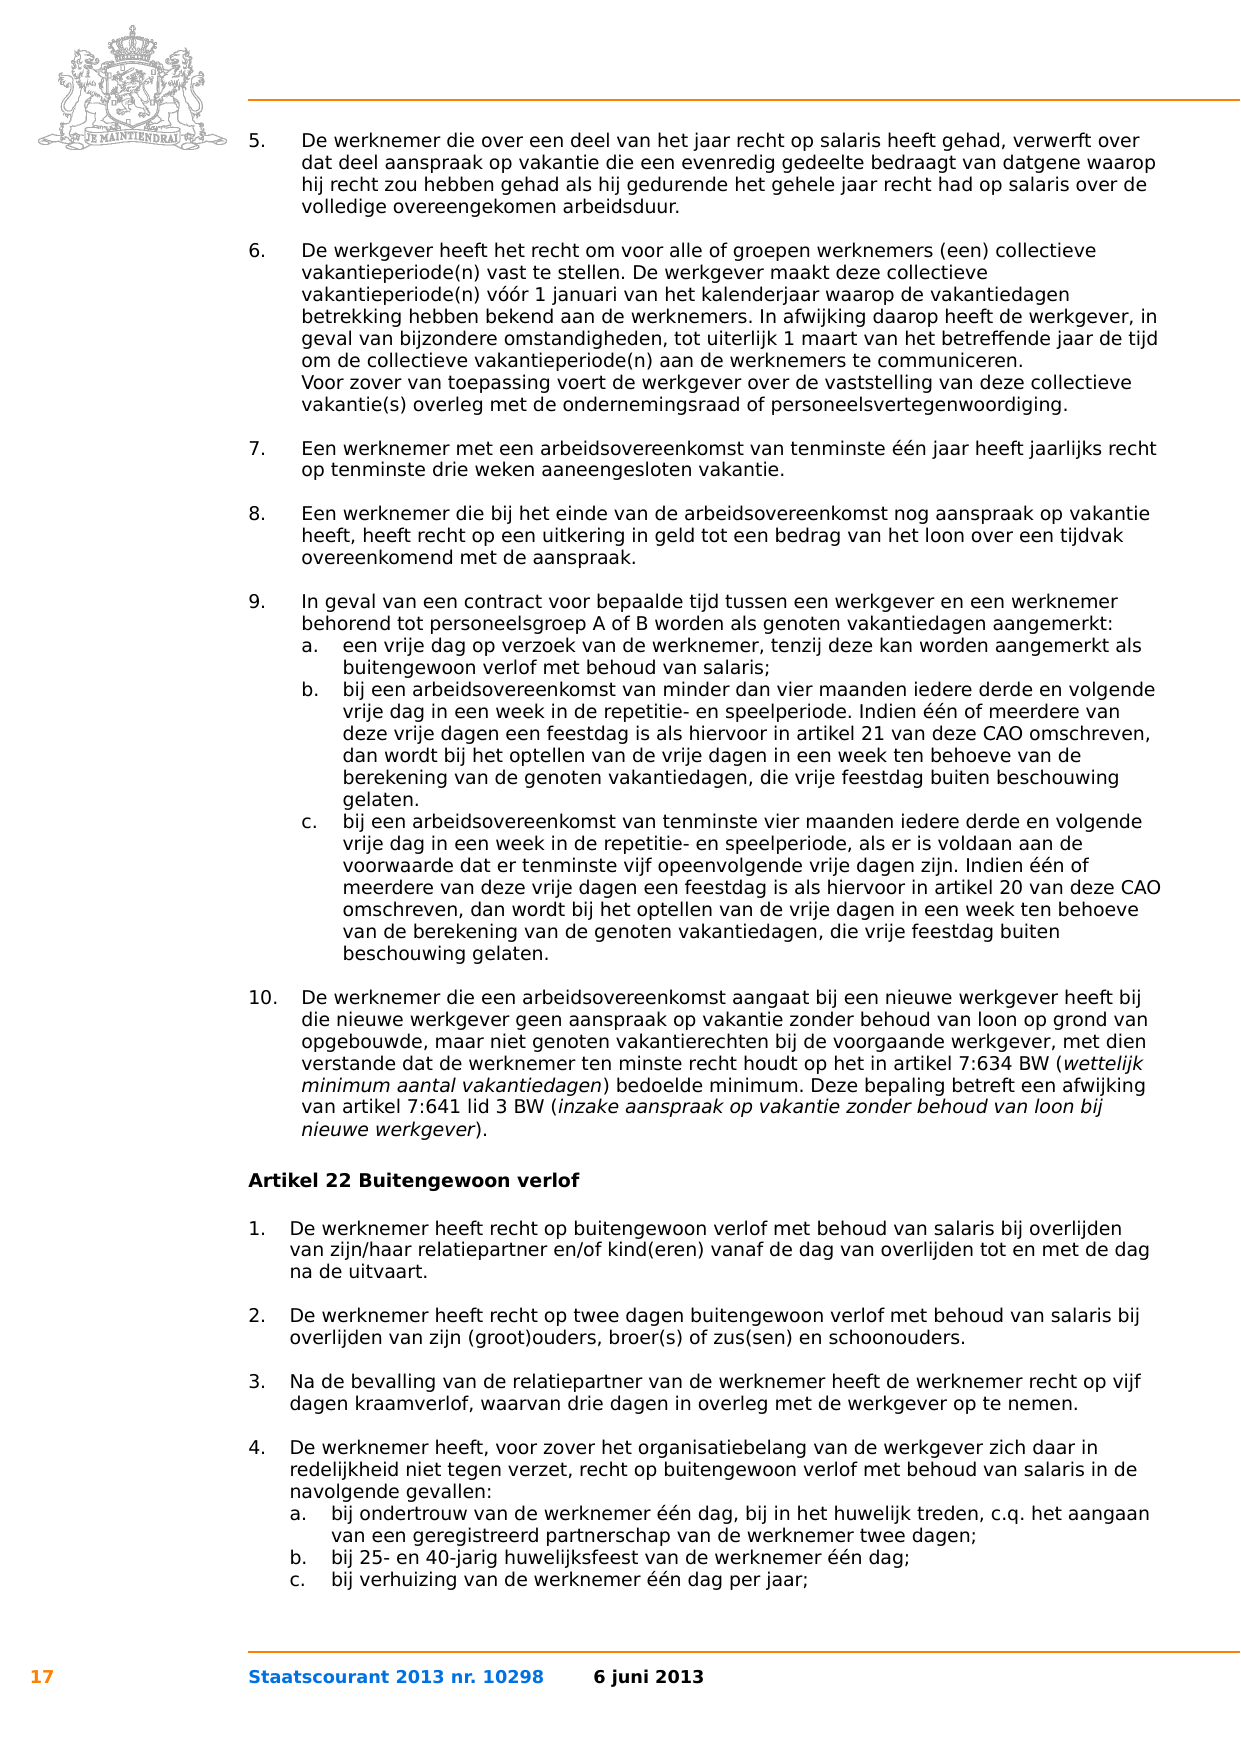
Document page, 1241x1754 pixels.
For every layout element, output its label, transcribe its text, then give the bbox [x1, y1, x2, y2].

text 9. In geval van een contract voor bepaalde tijd tussen een werkgever en een werknemer behorend tot personeelsgroep A of B worden als genoten vakantiedagen aangemerkt: [248, 591, 1163, 635]
text 10. De werknemer die een arbeidsovereenkomst aangaat bij een nieuwe werkgever heeft bij die nieuwe werkgever geen aanspraak op vakantie zonder behoud van loon op grond van opgebouwde, maar niet genoten vakantierechten bij de voorgaande werkgever, met dien verstande dat de werknemer ten minste recht houdt op het in artikel 7:634 BW (wettelijk minimum aantal vakantiedagen) bedoelde minimum. Deze bepaling betreft een afwijking van artikel 7:641 lid 3 BW (inzake aanspraak op vakantie zonder behoud van loon bij nieuwe werkgever). [248, 987, 1163, 1140]
subtitle Artikel 22 Buitengewoon verlof [248, 1170, 1163, 1192]
text Voor zover van toepassing voert de werkgever over de vaststelling van deze collectieve vakantie(s) overleg met de ondernemingsraad of personeelsvertegenwoordiging. [301, 372, 1163, 416]
text 8. Een werknemer die bij het einde van de arbeidsovereenkomst nog aanspraak op vakantie heeft, heeft recht op een uitkering in geld tot een bedrag van het loon over een tijdvak overeenkomend met de aanspraak. [248, 503, 1163, 569]
text 6. De werkgever heeft het recht om voor alle of groepen werknemers (een) collectieve vakantieperiode(n) vast te stellen. De werkgever maakt deze collectieve vakantieperiode(n) vóór 1 januari van het kalenderjaar waarop de vakantiedagen betrekking hebben bekend aan de werknemers. In afwijking daarop heeft de werkgever, in geval van bijzondere omstandigheden, tot uiterlijk 1 maart van het betreffende jaar de tijd om de collectieve vakantieperiode(n) aan de werknemers te communiceren. [248, 240, 1163, 372]
text 4. De werknemer heeft, voor zover het organisatiebelang van de werkgever zich daar in redelijkheid niet tegen verzet, recht op buitengewoon verlof met behoud van salaris in de navolgende gevallen: [248, 1437, 1163, 1503]
text 3. Na de bevalling van de relatiepartner van de werknemer heeft de werknemer recht op vijf dagen kraamverlof, waarvan drie dagen in overleg met de werkgever op te nemen. [248, 1371, 1163, 1415]
text 2. De werknemer heeft recht op twee dagen buitengewoon verlof met behoud van salaris bij overlijden van zijn (groot)ouders, broer(s) of zus(sen) en schoonouders. [248, 1305, 1163, 1349]
text 5. De werknemer die over een deel van het jaar recht op salaris heeft gehad, verwerft over dat deel aanspraak op vakantie die een evenredig gedeelte bedraagt van datgene waarop hij recht zou hebben gehad als hij gedurende het gehele jaar recht had op salaris over de volledige overeengekomen arbeidsduur. [248, 130, 1163, 218]
text a. een vrije dag op verzoek van de werknemer, tenzij deze kan worden aangemerkt als buitengewoon verlof met behoud van salaris; [301, 635, 1163, 679]
text 7. Een werknemer met een arbeidsovereenkomst van tenminste één jaar heeft jaarlijks recht op tenminste drie weken aaneengesloten vakantie. [248, 437, 1163, 481]
text a. bij ondertrouw van de werknemer één dag, bij in het huwelijk treden, c.q. het aangaan van een geregistreerd partnerschap van de werknemer twee dagen; [289, 1503, 1163, 1547]
text b. bij 25- en 40-jarig huwelijksfeest van de werknemer één dag; [289, 1547, 1163, 1569]
text 1. De werknemer heeft recht op buitengewoon verlof met behoud van salaris bij overlijden van zijn/haar relatiepartner en/of kind(eren) vanaf de dag van overlijden tot en met de dag na de uitvaart. [248, 1217, 1163, 1283]
text c. bij verhuizing van de werknemer één dag per jaar; [289, 1569, 1163, 1591]
picture [38, 25, 227, 150]
text b. bij een arbeidsovereenkomst van minder dan vier maanden iedere derde en volgende vrije dag in een week in de repetitie- en speelperiode. Indien één of meerdere van deze vrije dagen een feestdag is als hiervoor in artikel 21 van deze CAO omschreven, dan wordt bij het optellen van de vrije dagen in een week ten behoeve van de berekening van de genoten vakantiedagen, die vrije feestdag buiten beschouwing gelaten. [301, 679, 1163, 811]
text c. bij een arbeidsovereenkomst van tenminste vier maanden iedere derde en volgende vrije dag in een week in de repetitie- en speelperiode, als er is voldaan aan de voorwaarde dat er tenminste vijf opeenvolgende vrije dagen zijn. Indien één of meerdere van deze vrije dagen een feestdag is als hiervoor in artikel 20 van deze CAO omschreven, dan wordt bij het optellen van de vrije dagen in een week ten behoeve van de berekening van de genoten vakantiedagen, die vrije feestdag buiten beschouwing gelaten. [301, 811, 1163, 965]
